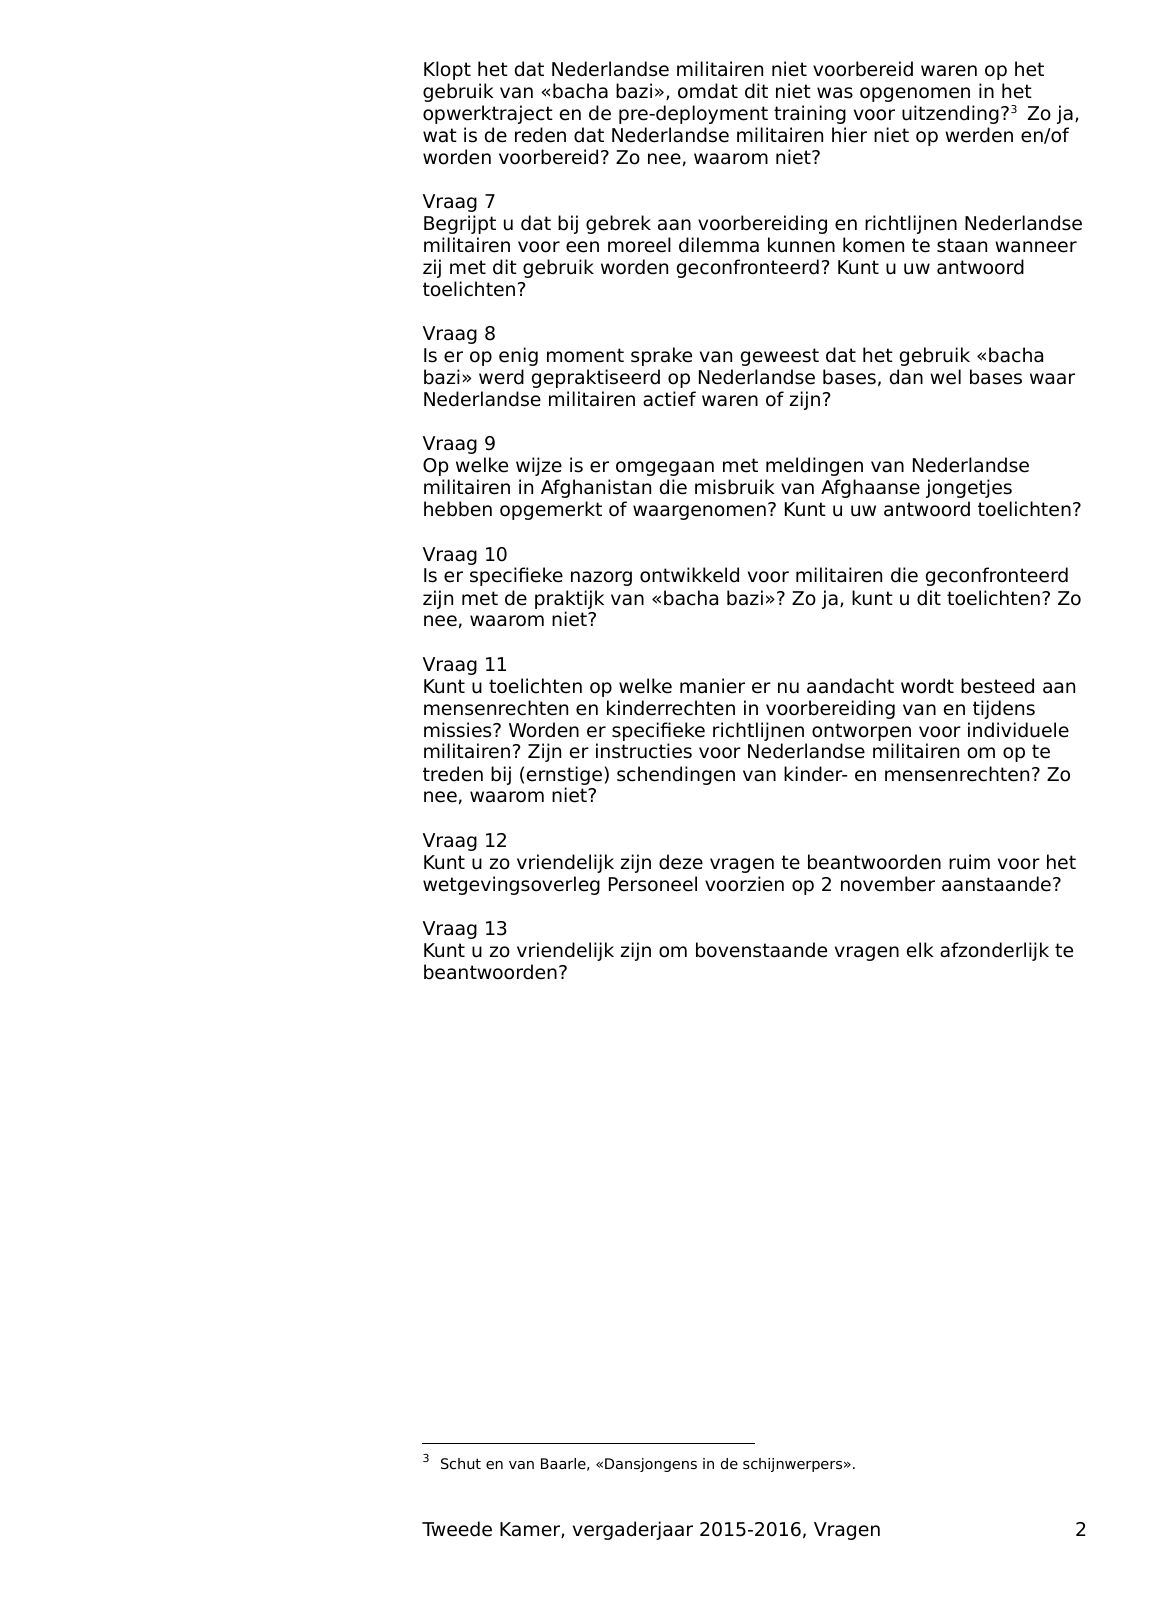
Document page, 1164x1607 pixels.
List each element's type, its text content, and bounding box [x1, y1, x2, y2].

text Schut en van Baarle, «Dansjongens in de schijnwerpers». [422, 1452, 1087, 1474]
text Kunt u toelichten op welke manier er nu aandacht wordt besteed aan mensenrechten en kinderrechten in voorbereiding van en tijdens missies? Worden er specifieke richtlijnen ontworpen voor individuele militairen? Zijn er instructies voor Nederlandse militairen om op te treden bij (ernstige) schendingen van kinder- en mensenrechten? Zo nee, waarom niet? [422, 676, 1087, 807]
text Klopt het dat Nederlandse militairen niet voorbereid waren op het gebruik van «bacha bazi», omdat dit niet was opgenomen in het opwerktraject en de pre-deployment training voor uitzending? Zo ja, wat is de reden dat Nederlandse militairen hier niet op werden en/of worden voorbereid? Zo nee, waarom niet? [422, 59, 1087, 169]
text Kunt u zo vriendelijk zijn deze vragen te beantwoorden ruim voor het wetgevingsoverleg Personeel voorzien op 2 november aanstaande? [422, 852, 1087, 896]
text Is er specifieke nazorg ontwikkeld voor militairen die geconfronteerd zijn met de praktijk van «bacha bazi»? Zo ja, kunt u dit toelichten? Zo nee, waarom niet? [422, 565, 1087, 631]
text Vraag 8 [422, 323, 1087, 345]
text Vraag 13 [422, 918, 1087, 940]
text Vraag 11 [422, 653, 1087, 676]
text Vraag 12 [422, 829, 1087, 852]
text Kunt u zo vriendelijk zijn om bovenstaande vragen elk afzonderlijk te beantwoorden? [422, 940, 1087, 984]
text Vraag 9 [422, 433, 1087, 455]
text Begrijpt u dat bij gebrek aan voorbereiding en richtlijnen Nederlandse militairen voor een moreel dilemma kunnen komen te staan wanneer zij met dit gebruik worden geconfronteerd? Kunt u uw antwoord toelichten? [422, 213, 1087, 301]
text Is er op enig moment sprake van geweest dat het gebruik «bacha bazi» werd gepraktiseerd op Nederlandse bases, dan wel bases waar Nederlandse militairen actief waren of zijn? [422, 345, 1087, 411]
text Op welke wijze is er omgegaan met meldingen van Nederlandse militairen in Afghanistan die misbruik van Afghaanse jongetjes hebben opgemerkt of waargenomen? Kunt u uw antwoord toelichten? [422, 455, 1087, 521]
text Vraag 7 [422, 191, 1087, 213]
text Vraag 10 [422, 543, 1087, 565]
